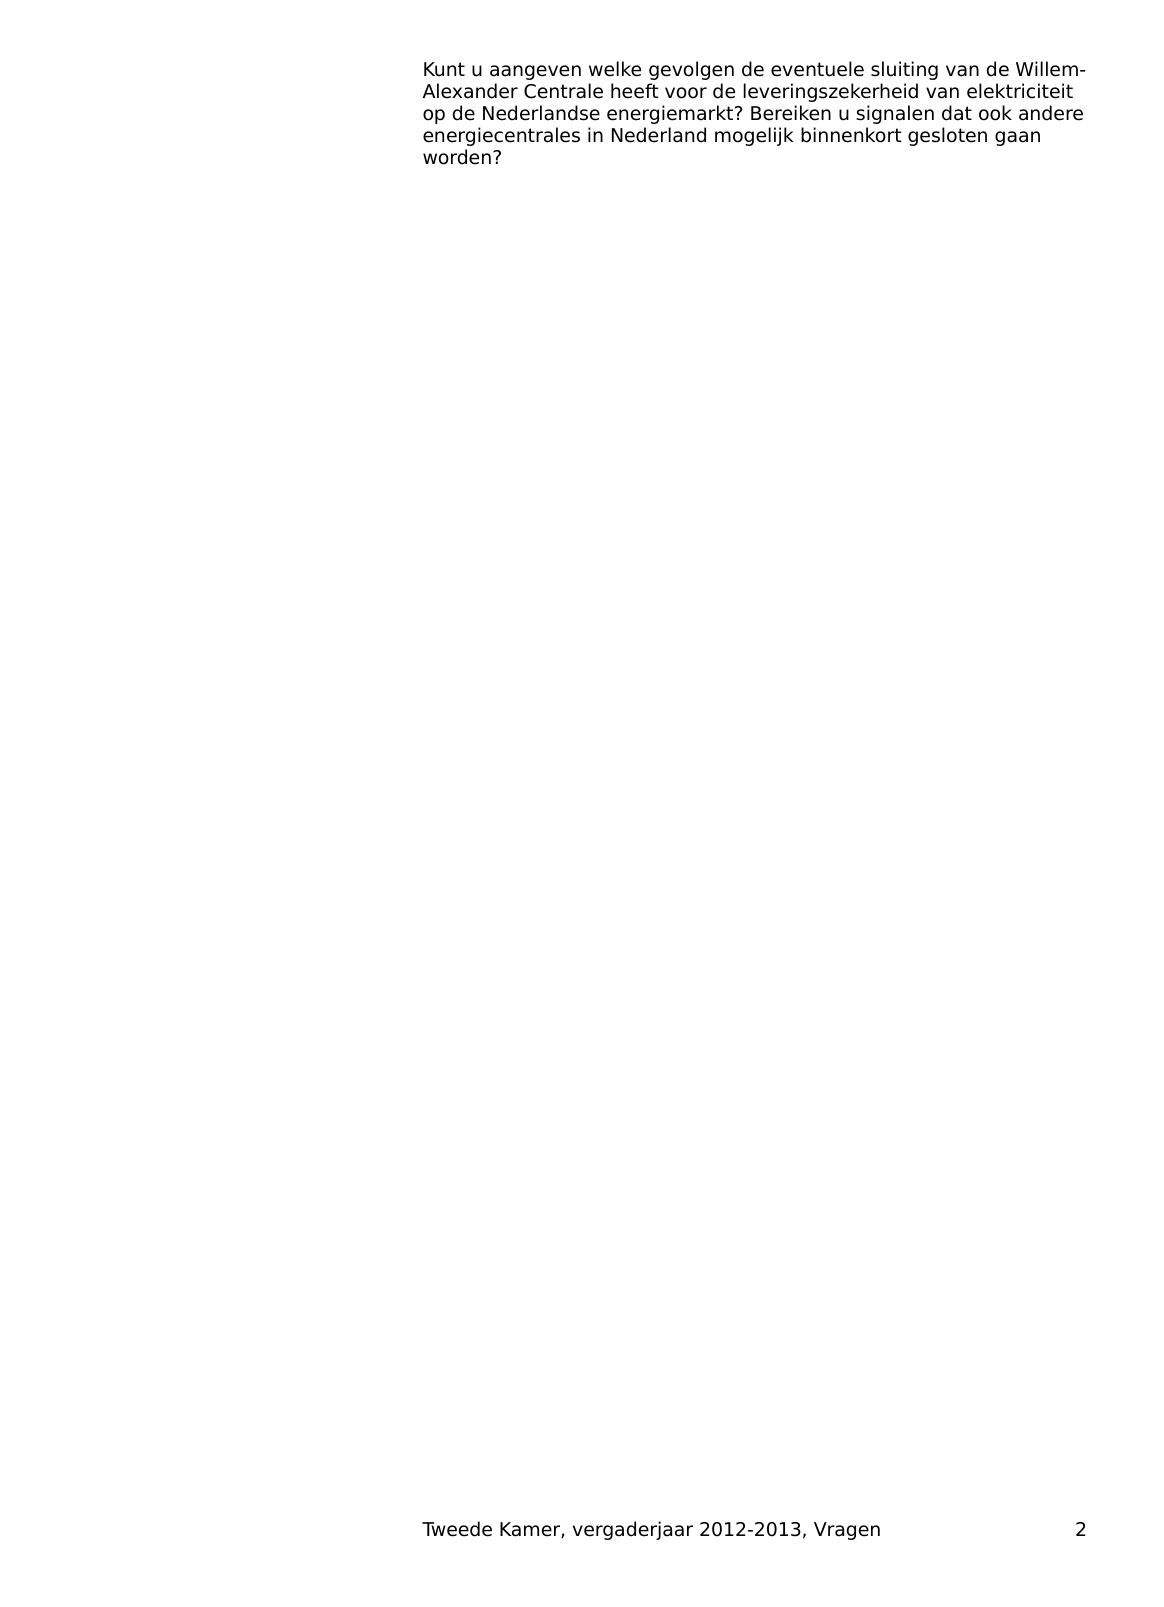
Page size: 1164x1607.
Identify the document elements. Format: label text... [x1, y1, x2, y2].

text Kunt u aangeven welke gevolgen de eventuele sluiting van de Willem-Alexander Centrale heeft voor de leveringszekerheid van elektriciteit op de Nederlandse energiemarkt? Bereiken u signalen dat ook andere energiecentrales in Nederland mogelijk binnenkort gesloten gaan worden? [422, 59, 1087, 169]
